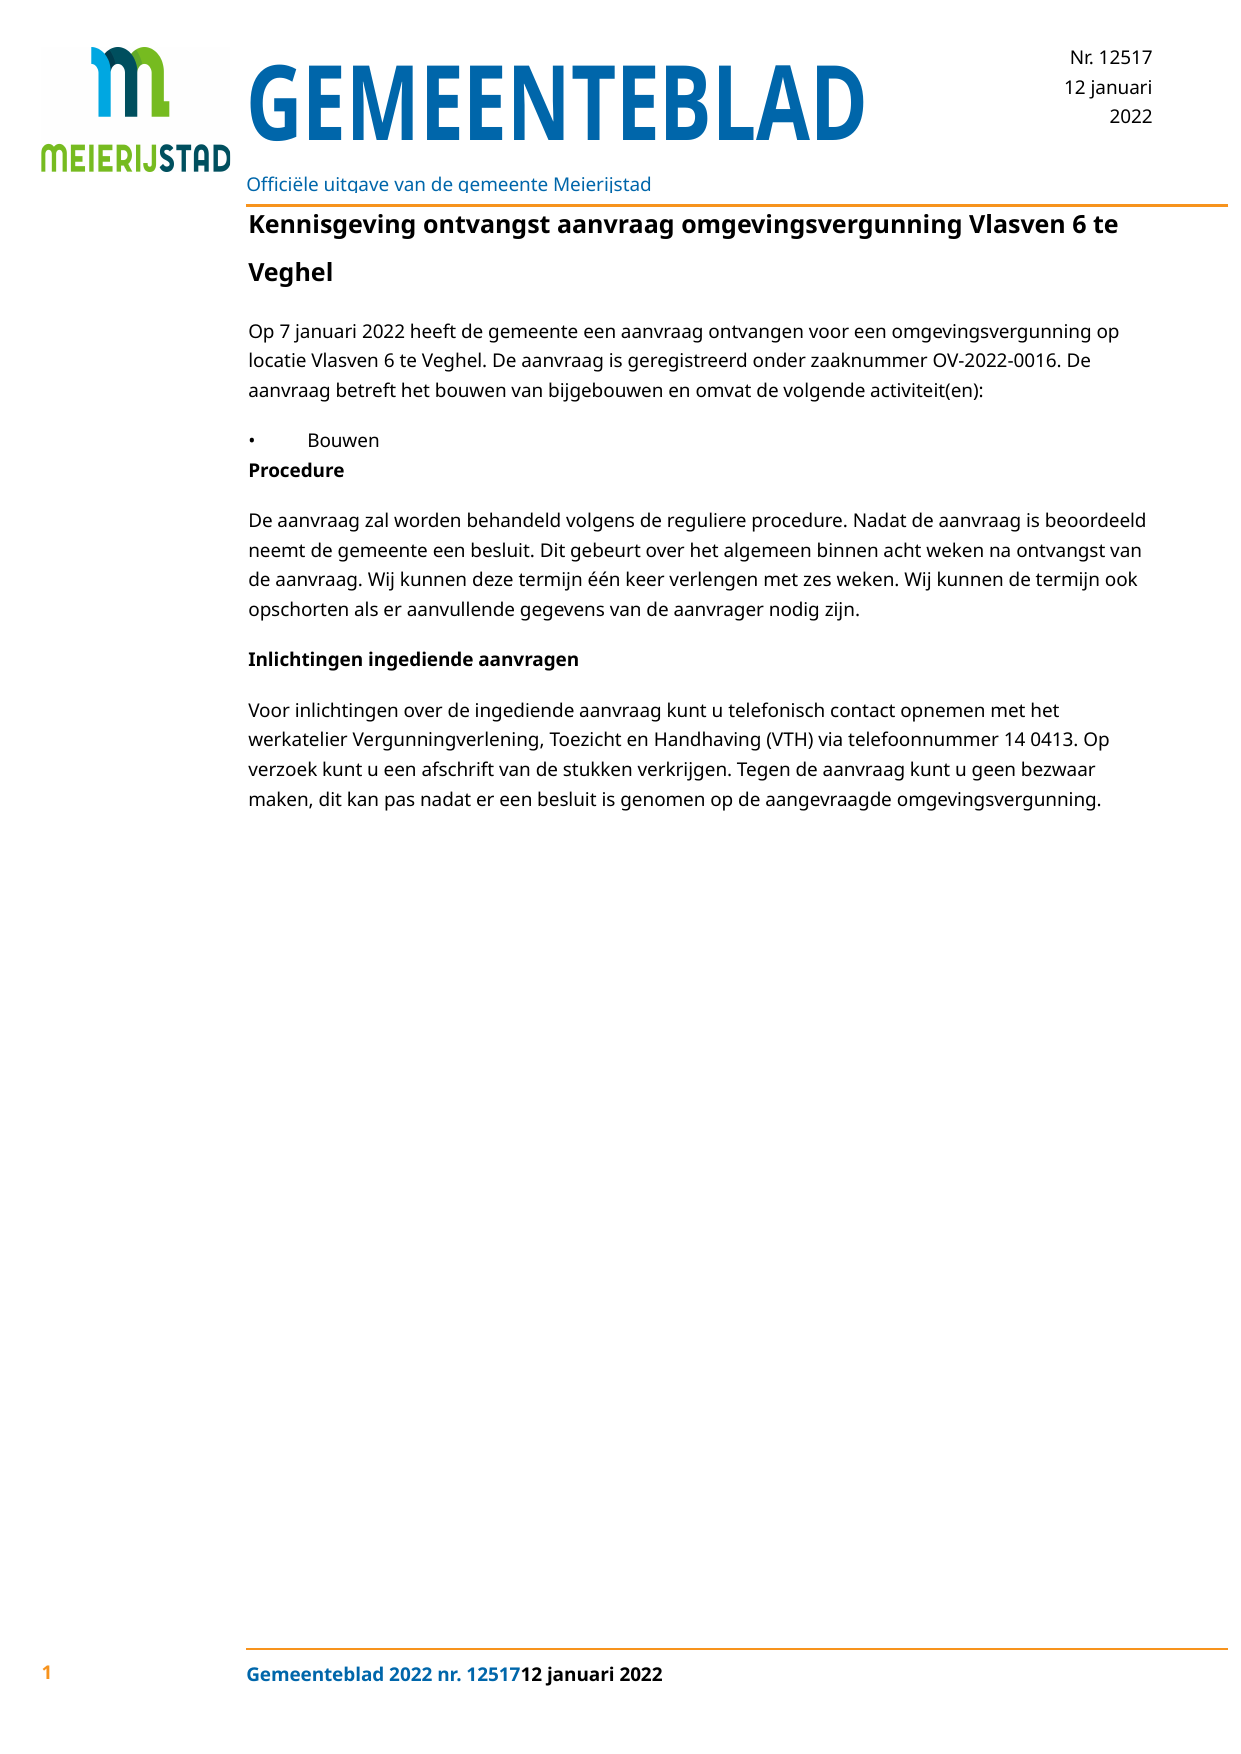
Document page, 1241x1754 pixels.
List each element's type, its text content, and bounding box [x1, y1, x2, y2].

text Voor inlichtingen over de ingediende aanvraag kunt u telefonisch contact opnemen met het werkatelier Vergunningverlening, Toezicht en Handhaving (VTH) via telefoonnummer 14 0413. Op verzoek kunt u een afschrift van de stukken verkrijgen. Tegen de aanvraag kunt u geen bezwaar maken, dit kan pas nadat er een besluit is genomen op de aangevraagde omgevingsvergunning. [248, 697, 1152, 812]
text Procedure [248, 457, 1152, 483]
text Inlichtingen ingediende aanvragen [248, 647, 1152, 672]
list Bouwen [248, 427, 1152, 453]
text De aanvraag zal worden behandeld volgens de reguliere procedure. Nadat de aanvraag is beoordeeld neemt de gemeente een besluit. Dit gebeurt over het algemeen binnen acht weken na ontvangst van de aanvraag. Wij kunnen deze termijn één keer verlengen met zes weken. Wij kunnen de termijn ook opschorten als er aanvullende gegevens van de aanvrager nodig zijn. [248, 507, 1152, 622]
text Op 7 januari 2022 heeft de gemeente een aanvraag ontvangen voor een omgevingsvergunning op locatie Vlasven 6 te Veghel. De aanvraag is geregistreerd onder zaaknummer OV-2022-0016. De aanvraag betreft het bouwen van bijgebouwen en omvat de volgende activiteit(en): [248, 318, 1152, 403]
picture [41, 47, 231, 172]
text Kennisgeving ontvangst aanvraag omgevingsvergunning Vlasven 6 te Veghel [248, 207, 1152, 288]
